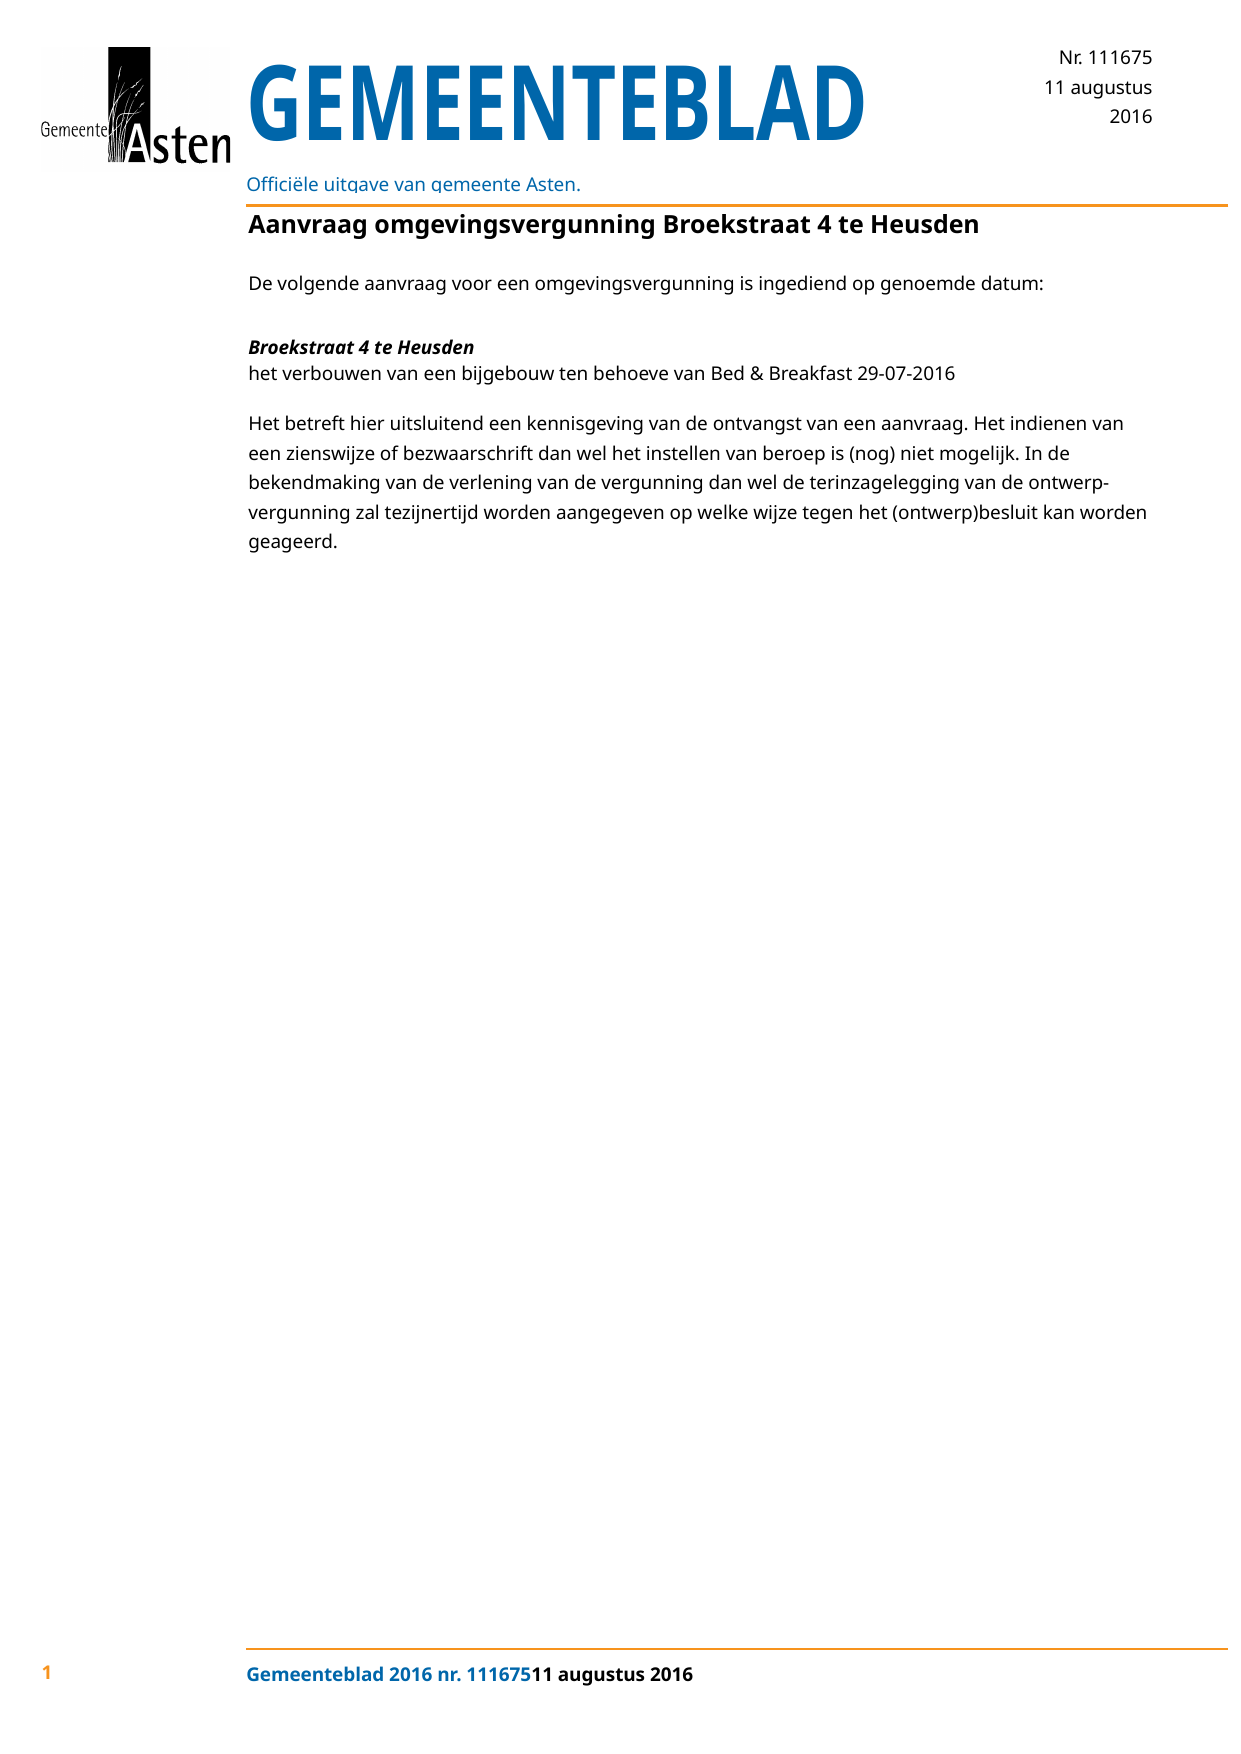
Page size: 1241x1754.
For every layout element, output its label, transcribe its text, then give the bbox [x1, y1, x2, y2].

text Het betreft hier uitsluitend een kennisgeving van de ontvangst van een aanvraag. Het indienen van een zienswijze of bezwaarschrift dan wel het instellen van beroep is (nog) niet mogelijk. In de bekendmaking van de verlening van de vergunning dan wel de terinzagelegging van de ontwerp-vergunning zal tezijnertijd worden aangegeven op welke wijze tegen het (ontwerp)besluit kan worden geageerd. [248, 410, 1152, 554]
text De volgende aanvraag voor een omgevingsvergunning is ingediend op genoemde datum: [248, 270, 1152, 296]
text het verbouwen van een bijgebouw ten behoeve van Bed & Breakfast 29-07-2016 [248, 360, 1152, 386]
text Aanvraag omgevingsvergunning Broekstraat 4 te Heusden [248, 207, 1152, 241]
picture [41, 47, 231, 172]
text Broekstraat 4 te Heusden [248, 334, 1152, 360]
